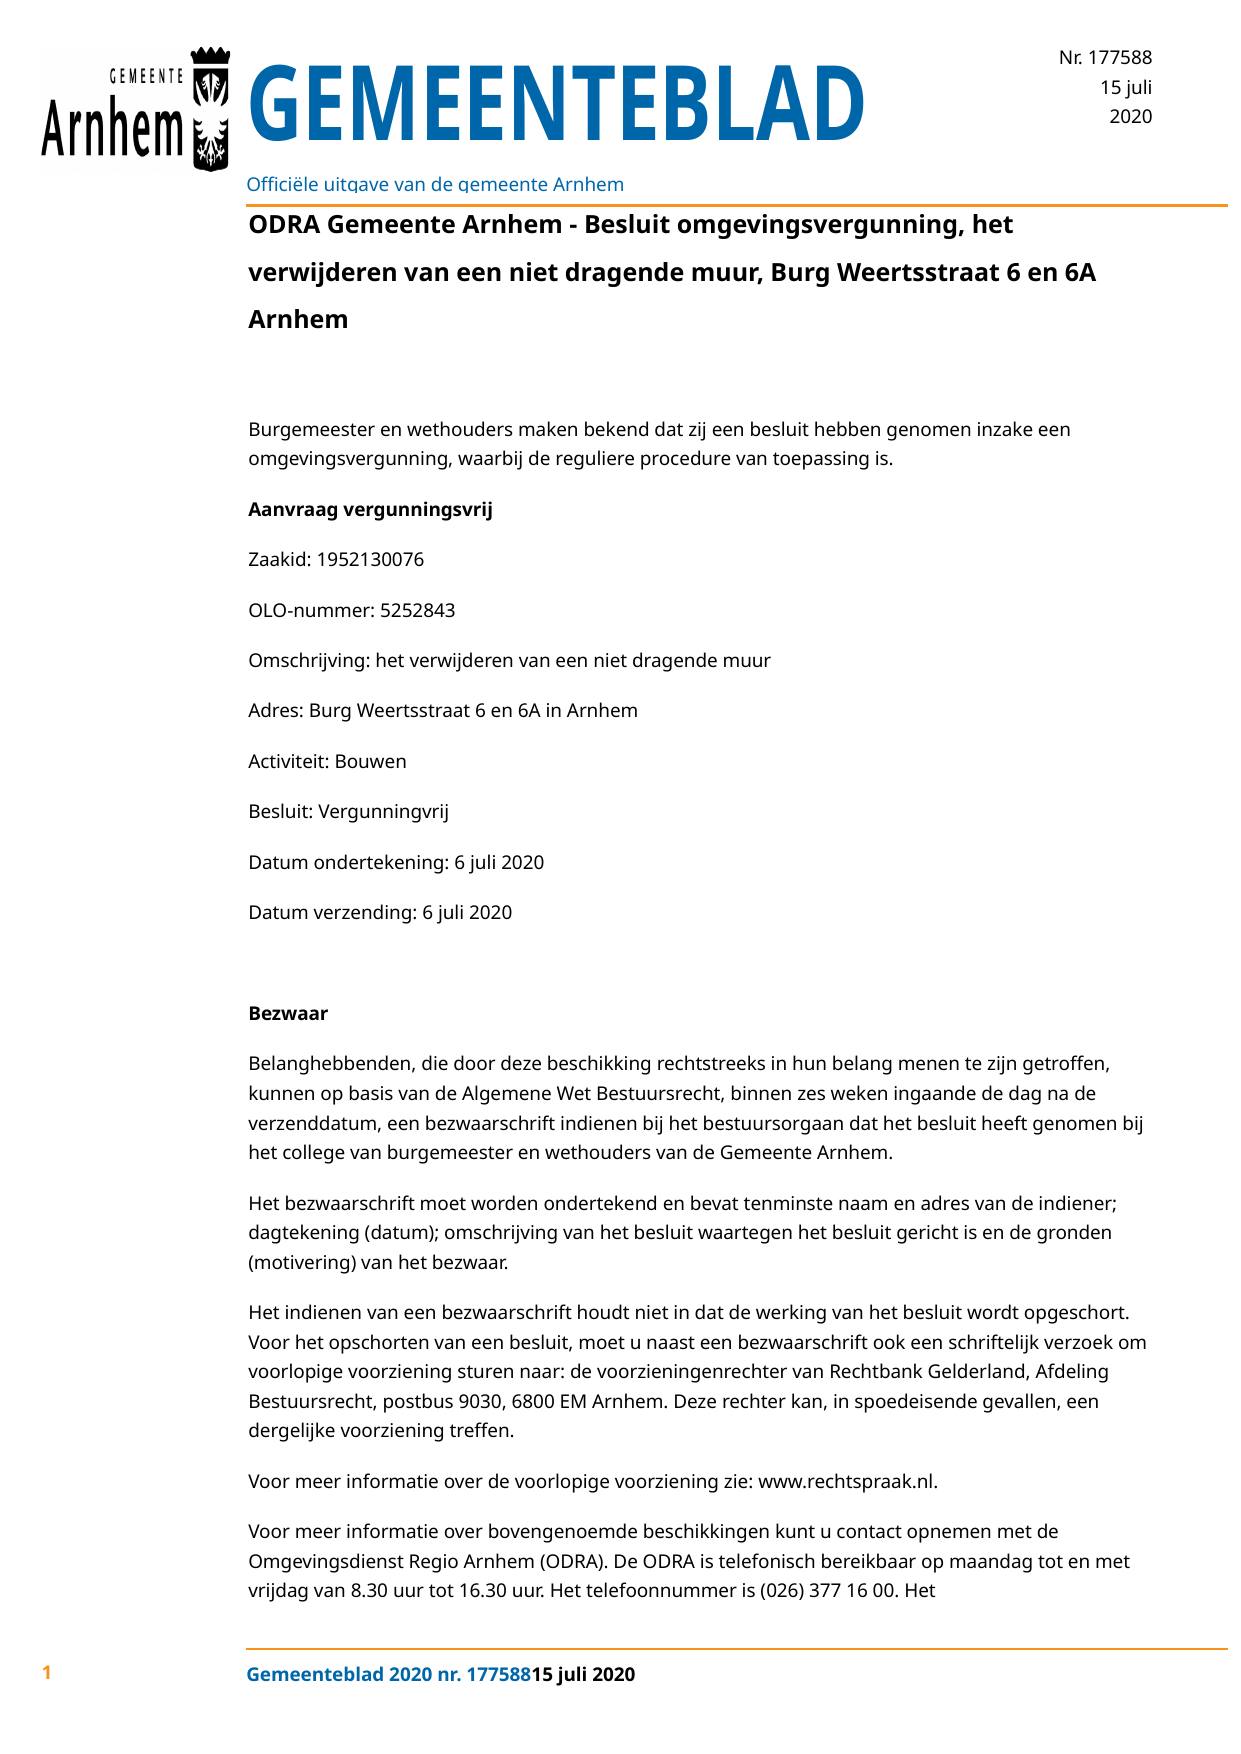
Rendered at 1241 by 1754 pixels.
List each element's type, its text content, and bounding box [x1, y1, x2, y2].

text Besluit: Vergunningvrij [248, 798, 1152, 824]
text Omschrijving: het verwijderen van een niet dragende muur [248, 647, 1152, 673]
text Datum verzending: 6 juli 2020 [248, 899, 1152, 925]
text Activiteit: Bouwen [248, 748, 1152, 774]
text Burgemeester en wethouders maken bekend dat zij een besluit hebben genomen inzake een omgevingsvergunning, waarbij de reguliere procedure van toepassing is. [248, 416, 1152, 471]
text Adres: Burg Weertsstraat 6 en 6A in Arnhem [248, 698, 1152, 723]
text Belanghebbenden, die door deze beschikking rechtstreeks in hun belang menen te zijn getroffen, kunnen op basis van de Algemene Wet Bestuursrecht, binnen zes weken ingaande de dag na de verzenddatum, een bezwaarschrift indienen bij het bestuursorgaan dat het besluit heeft genomen bij het college van burgemeester en wethouders van de Gemeente Arnhem. [248, 1051, 1152, 1165]
text Zaakid: 1952130076 [248, 546, 1152, 572]
text Bezwaar [248, 1000, 1152, 1026]
text ODRA Gemeente Arnhem - Besluit omgevingsvergunning, het verwijderen van een niet dragende muur, Burg Weertsstraat 6 en 6A Arnhem [248, 207, 1152, 336]
text Aanvraag vergunningsvrij [248, 496, 1152, 522]
text Het indienen van een bezwaarschrift houdt niet in dat de werking van het besluit wordt opgeschort. Voor het opschorten van een besluit, moet u naast een bezwaarschrift ook een schriftelijk verzoek om voorlopige voorziening sturen naar: de voorzieningenrechter van Rechtbank Gelderland, Afdeling Bestuursrecht, postbus 9030, 6800 EM Arnhem. Deze rechter kan, in spoedeisende gevallen, een dergelijke voorziening treffen. [248, 1299, 1152, 1443]
text Voor meer informatie over bovengenoemde beschikkingen kunt u contact opnemen met de Omgevingsdienst Regio Arnhem (ODRA). De ODRA is telefonisch bereikbaar op maandag tot en met vrijdag van 8.30 uur tot 16.30 uur. Het telefoonnummer is (026) 377 16 00. Het [248, 1518, 1152, 1603]
text Het bezwaarschrift moet worden ondertekend en bevat tenminste naam en adres van de indiener; dagtekening (datum); omschrijving van het besluit waartegen het besluit gericht is en de gronden (motivering) van het bezwaar. [248, 1190, 1152, 1274]
text OLO-nummer: 5252843 [248, 597, 1152, 622]
picture [41, 47, 231, 172]
text Datum ondertekening: 6 juli 2020 [248, 849, 1152, 874]
text Voor meer informatie over de voorlopige voorziening zie: www.rechtspraak.nl. [248, 1468, 1152, 1494]
